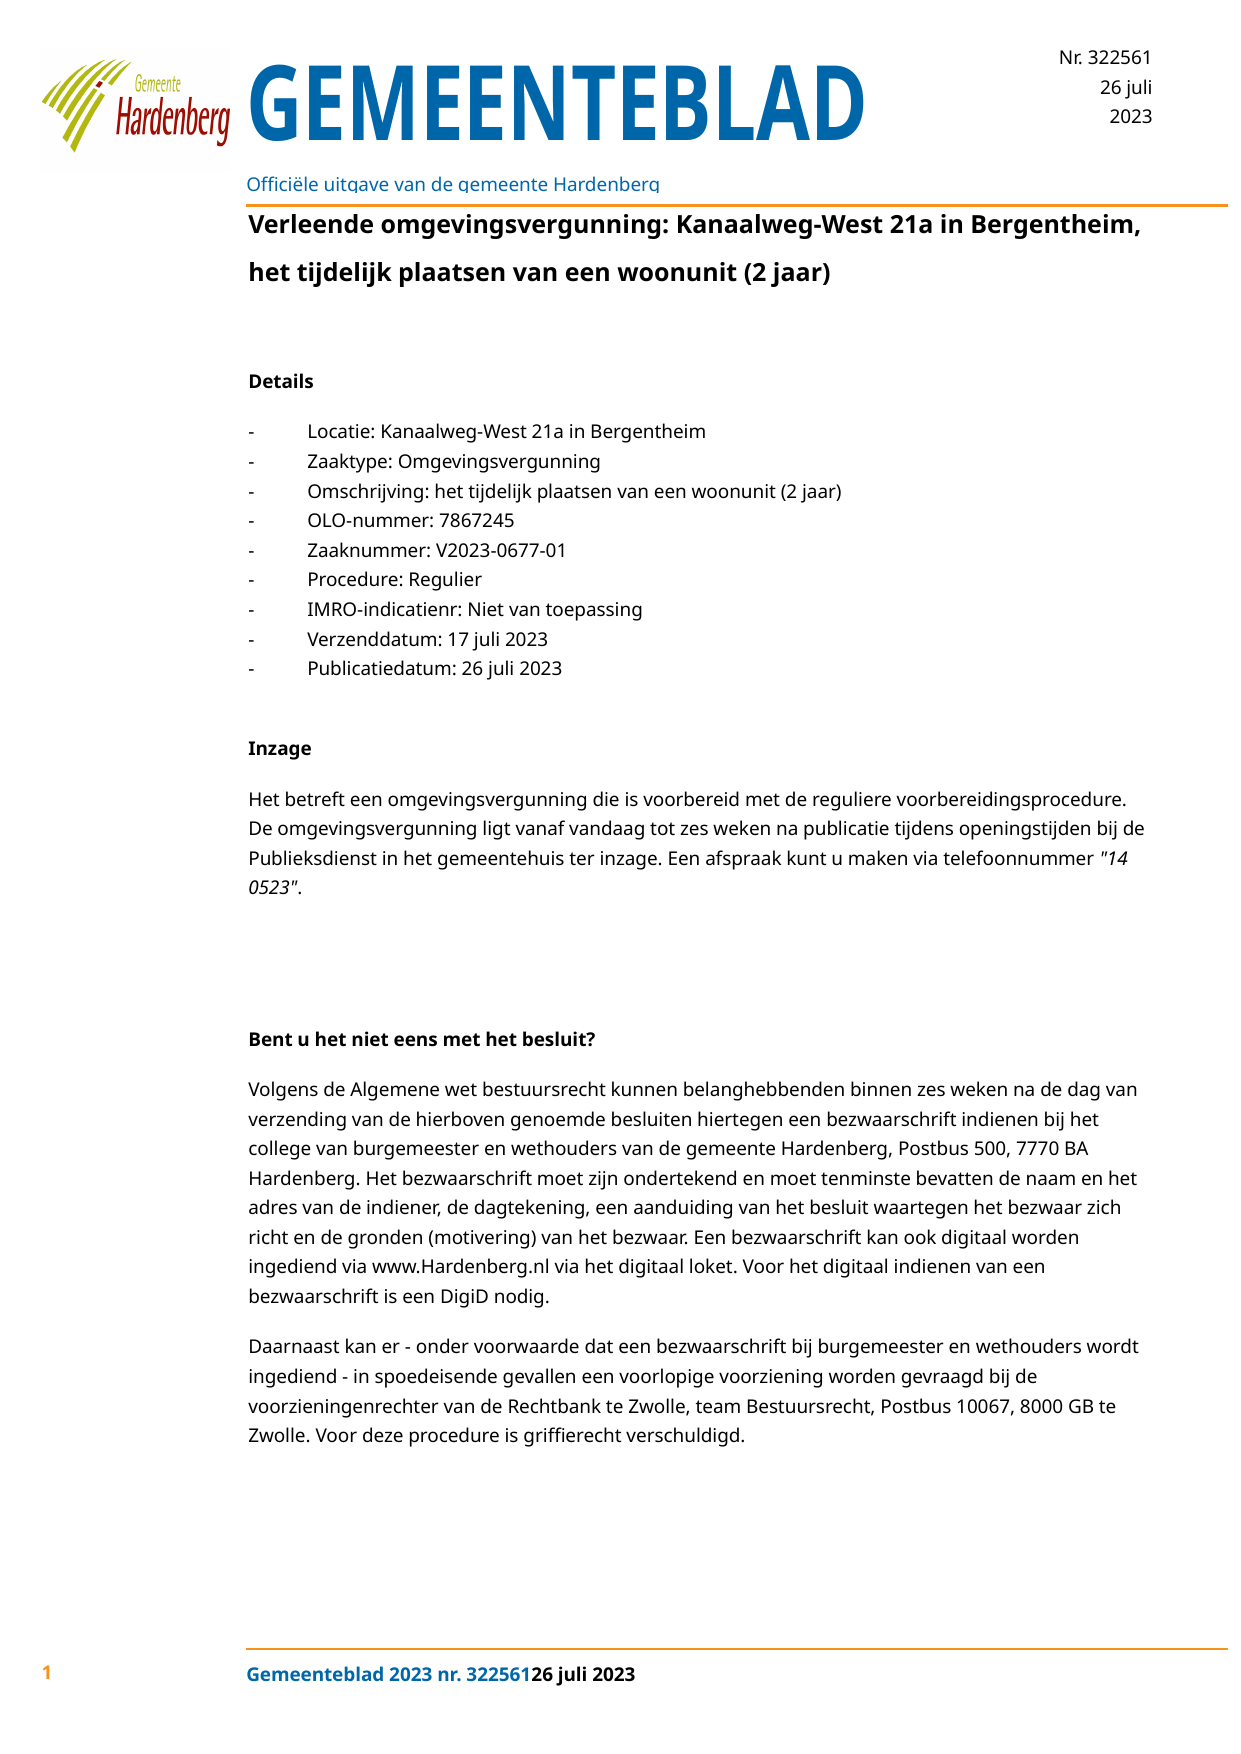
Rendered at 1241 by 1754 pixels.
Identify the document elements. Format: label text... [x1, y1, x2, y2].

list Zaaktype: Omgevingsvergunning [248, 448, 1152, 474]
picture [41, 47, 231, 172]
list OLO-nummer: 7867245 [248, 507, 1152, 533]
list Publicatiedatum: 26 juli 2023 [248, 655, 1152, 681]
text Bent u het niet eens met het besluit? [248, 1026, 1152, 1052]
text Volgens de Algemene wet bestuursrecht kunnen belanghebbenden binnen zes weken na de dag van verzending van de hierboven genoemde besluiten hiertegen een bezwaarschrift indienen bij het college van burgemeester en wethouders van de gemeente Hardenberg, Postbus 500, 7770 BA Hardenberg. Het bezwaarschrift moet zijn ondertekend en moet tenminste bevatten de naam en het adres van de indiener, de dagtekening, een aanduiding van het besluit waartegen het bezwaar zich richt en de gronden (motivering) van het bezwaar. Een bezwaarschrift kan ook digitaal worden ingediend via www.Hardenberg.nl via het digitaal loket. Voor het digitaal indienen van een bezwaarschrift is een DigiD nodig. [248, 1076, 1152, 1309]
text Verleende omgevingsvergunning: Kanaalweg-West 21a in Bergentheim, het tijdelijk plaatsen van een woonunit (2 jaar) [248, 207, 1152, 288]
list IMRO-indicatienr: Niet van toepassing [248, 596, 1152, 622]
list Omschrijving: het tijdelijk plaatsen van een woonunit (2 jaar) [248, 478, 1152, 504]
list Locatie: Kanaalweg-West 21a in Bergentheim [248, 419, 1152, 444]
list Procedure: Regulier [248, 567, 1152, 592]
list Verzenddatum: 17 juli 2023 [248, 626, 1152, 652]
text Het betreft een omgevingsvergunning die is voorbereid met de reguliere voorbereidingsprocedure. De omgevingsvergunning ligt vanaf vandaag tot zes weken na publicatie tijdens openingstijden bij de Publieksdienst in het gemeentehuis ter inzage. Een afspraak kunt u maken via telefoonnummer "14 0523". [248, 786, 1152, 900]
text Details [248, 368, 1152, 394]
text Daarnaast kan er - onder voorwaarde dat een bezwaarschrift bij burgemeester en wethouders wordt ingediend - in spoedeisende gevallen een voorlopige voorziening worden gevraagd bij de voorzieningenrechter van de Rechtbank te Zwolle, team Bestuursrecht, Postbus 10067, 8000 GB te Zwolle. Voor deze procedure is griffierecht verschuldigd. [248, 1334, 1152, 1448]
text Inzage [248, 735, 1152, 761]
list Zaaknummer: V2023-0677-01 [248, 537, 1152, 563]
